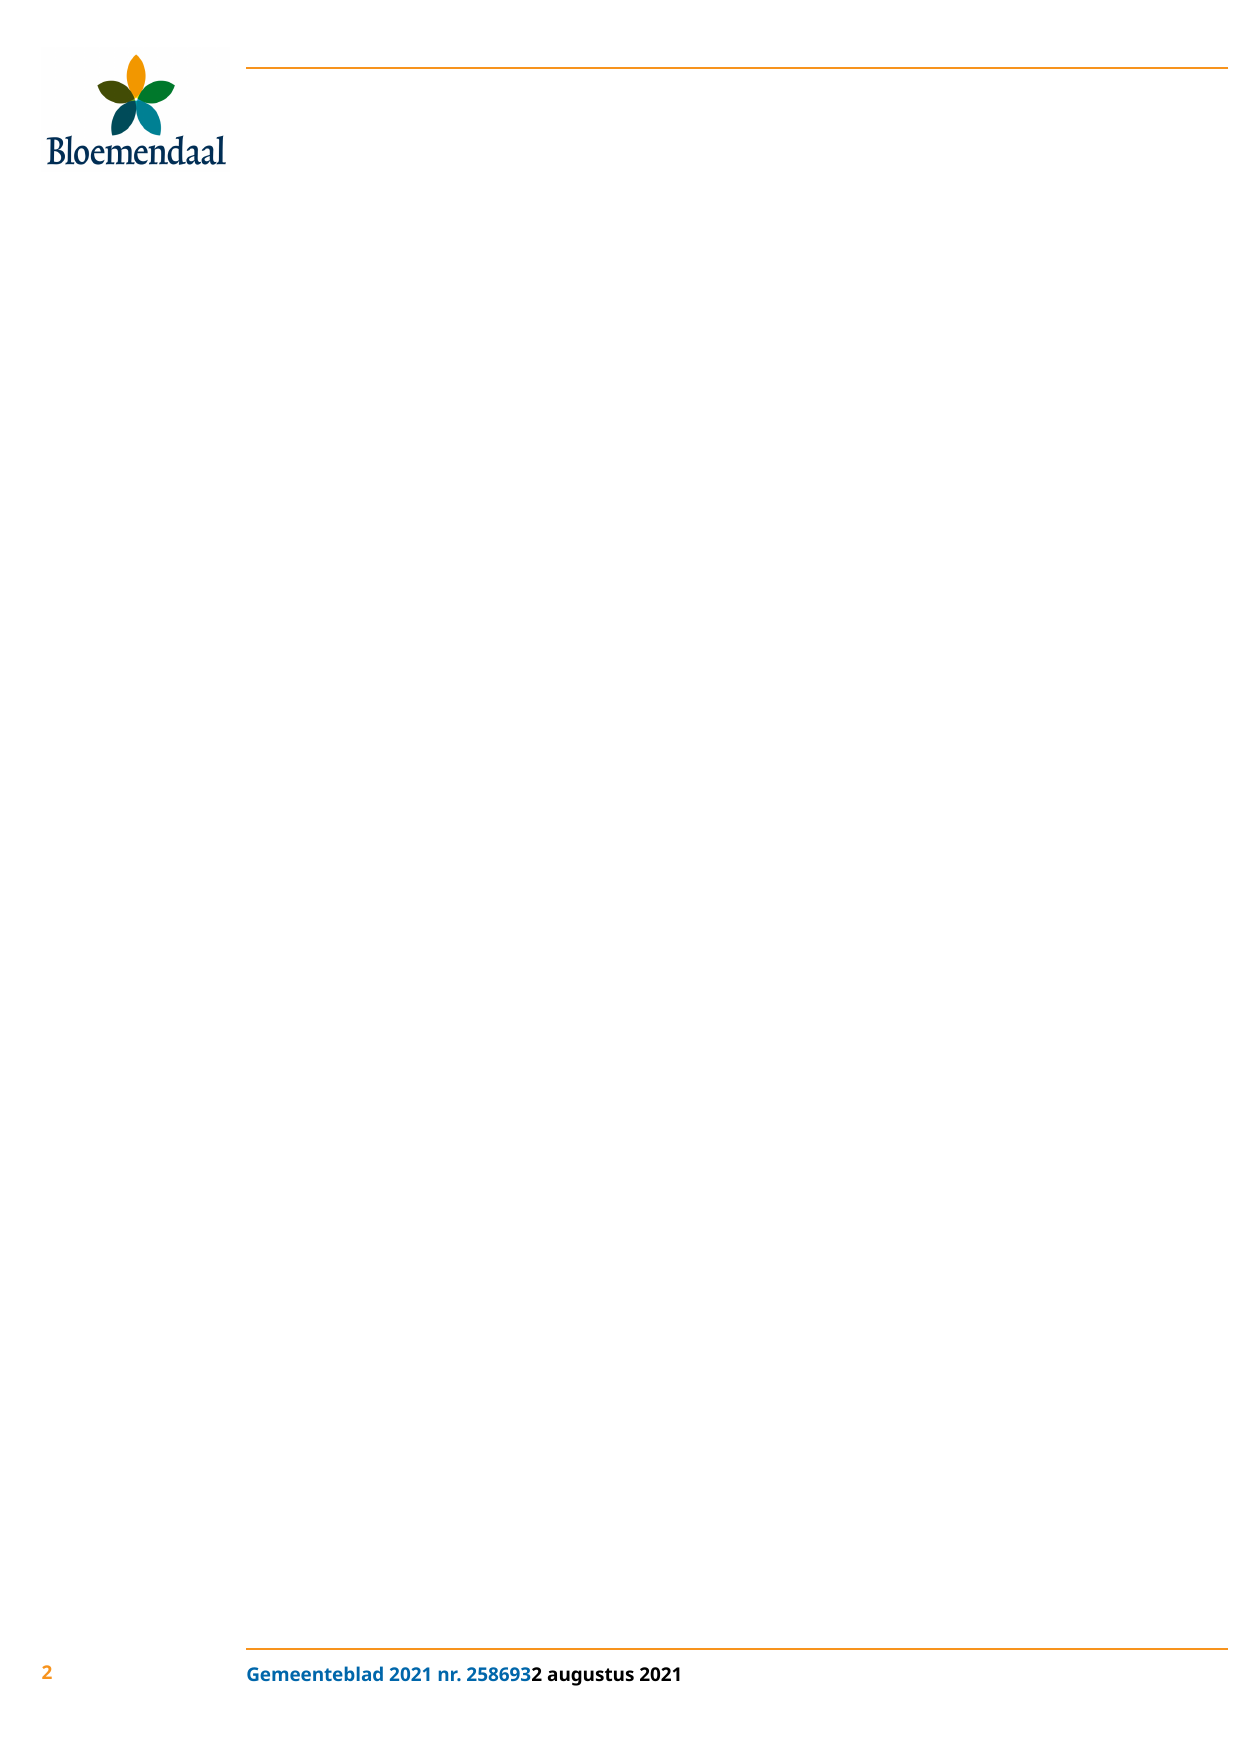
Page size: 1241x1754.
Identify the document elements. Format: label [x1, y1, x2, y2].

picture [41, 47, 231, 172]
